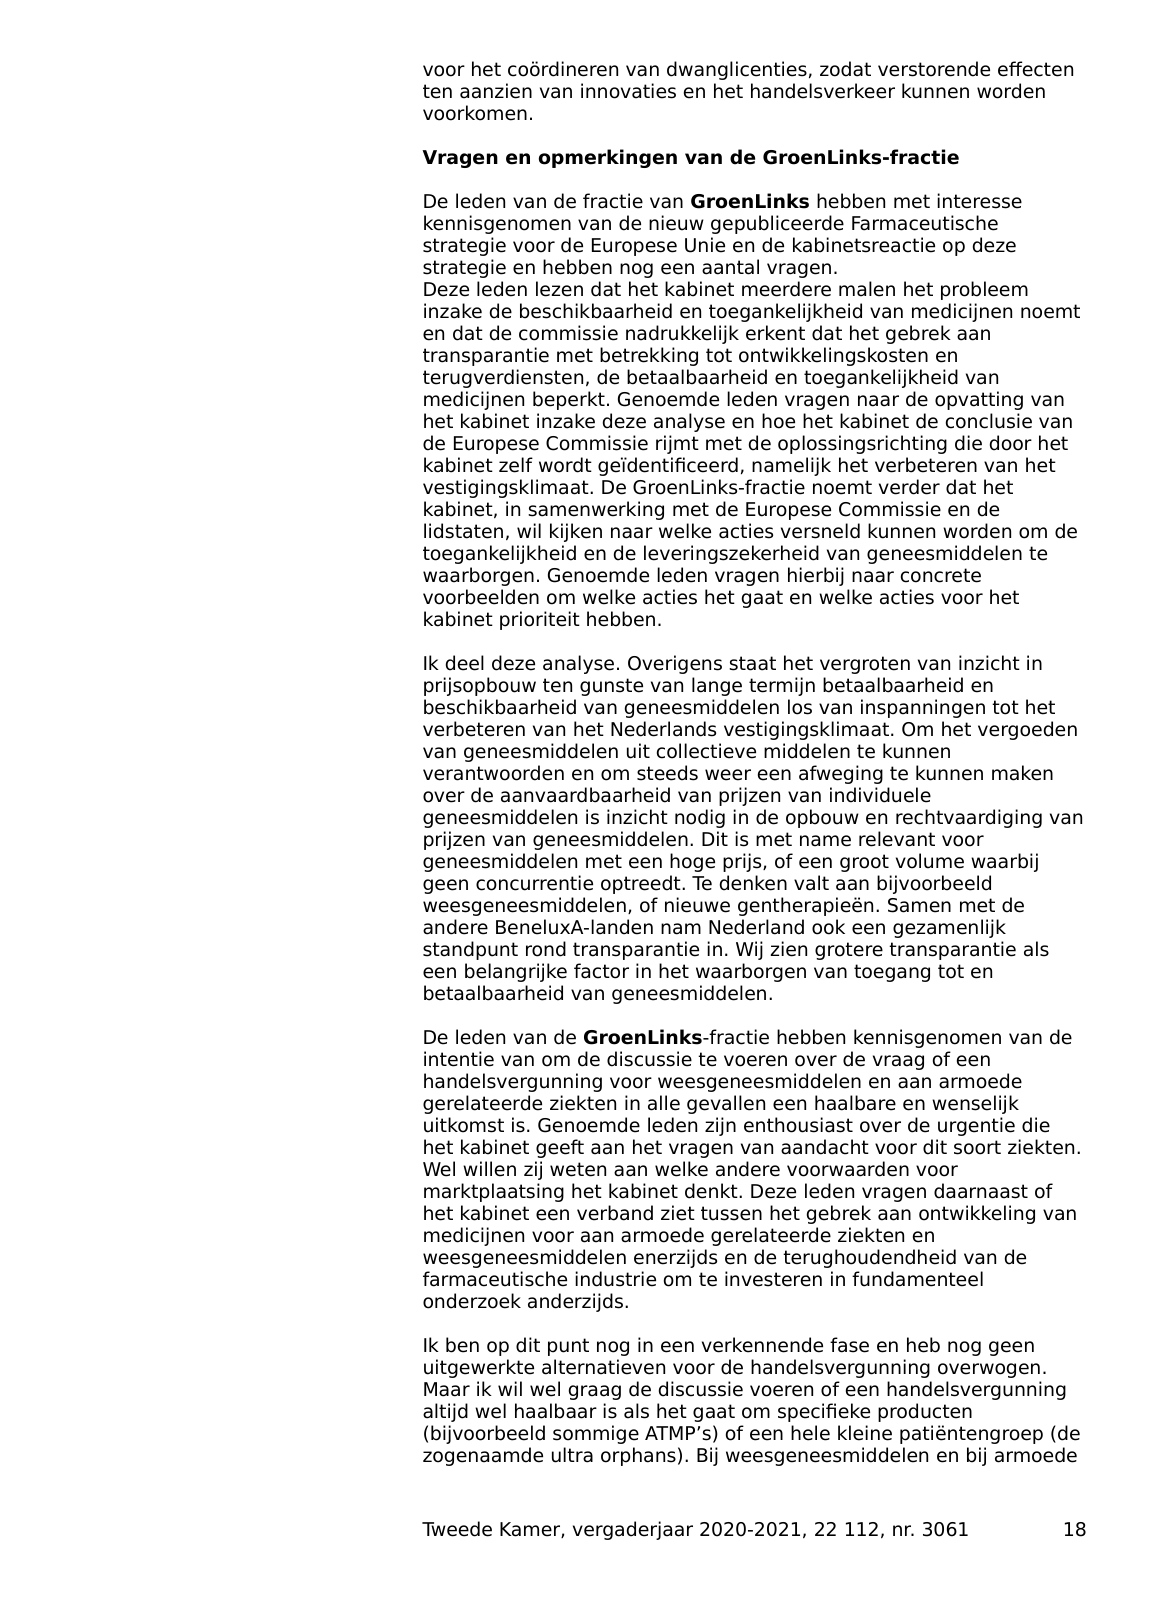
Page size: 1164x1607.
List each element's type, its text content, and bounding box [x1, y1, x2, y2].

text De leden van de fractie van GroenLinks hebben met interesse kennisgenomen van de nieuw gepubliceerde Farmaceutische strategie voor de Europese Unie en de kabinetsreactie op deze strategie en hebben nog een aantal vragen. [422, 191, 1087, 279]
text Ik deel deze analyse. Overigens staat het vergroten van inzicht in prijsopbouw ten gunste van lange termijn betaalbaarheid en beschikbaarheid van geneesmiddelen los van inspanningen tot het verbeteren van het Nederlands vestigingsklimaat. Om het vergoeden van geneesmiddelen uit collectieve middelen te kunnen verantwoorden en om steeds weer een afweging te kunnen maken over de aanvaardbaarheid van prijzen van individuele geneesmiddelen is inzicht nodig in de opbouw en rechtvaardiging van prijzen van geneesmiddelen. Dit is met name relevant voor geneesmiddelen met een hoge prijs, of een groot volume waarbij geen concurrentie optreedt. Te denken valt aan bijvoorbeeld weesgeneesmiddelen, of nieuwe gentherapieën. Samen met de andere BeneluxA-landen nam Nederland ook een gezamenlijk standpunt rond transparantie in. Wij zien grotere transparantie als een belangrijke factor in het waarborgen van toegang tot en betaalbaarheid van geneesmiddelen. [422, 653, 1087, 1005]
text De leden van de GroenLinks-fractie hebben kennisgenomen van de intentie van om de discussie te voeren over de vraag of een handelsvergunning voor weesgeneesmiddelen en aan armoede gerelateerde ziekten in alle gevallen een haalbare en wenselijk uitkomst is. Genoemde leden zijn enthousiast over de urgentie die het kabinet geeft aan het vragen van aandacht voor dit soort ziekten. Wel willen zij weten aan welke andere voorwaarden voor marktplaatsing het kabinet denkt. Deze leden vragen daarnaast of het kabinet een verband ziet tussen het gebrek aan ontwikkeling van medicijnen voor aan armoede gerelateerde ziekten en weesgeneesmiddelen enerzijds en de terughoudendheid van de farmaceutische industrie om te investeren in fundamenteel onderzoek anderzijds. [422, 1027, 1087, 1313]
text Ik ben op dit punt nog in een verkennende fase en heb nog geen uitgewerkte alternatieven voor de handelsvergunning overwogen. Maar ik wil wel graag de discussie voeren of een handelsvergunning altijd wel haalbaar is als het gaat om specifieke producten (bijvoorbeeld sommige ATMP’s) of een hele kleine patiëntengroep (de zogenaamde ultra orphans). Bij weesgeneesmiddelen en bij armoede [422, 1335, 1087, 1467]
subtitle Vragen en opmerkingen van de GroenLinks-fractie [422, 147, 1087, 169]
text Deze leden lezen dat het kabinet meerdere malen het probleem inzake de beschikbaarheid en toegankelijkheid van medicijnen noemt en dat de commissie nadrukkelijk erkent dat het gebrek aan transparantie met betrekking tot ontwikkelingskosten en terugverdiensten, de betaalbaarheid en toegankelijkheid van medicijnen beperkt. Genoemde leden vragen naar de opvatting van het kabinet inzake deze analyse en hoe het kabinet de conclusie van de Europese Commissie rijmt met de oplossingsrichting die door het kabinet zelf wordt geïdentificeerd, namelijk het verbeteren van het vestigingsklimaat. De GroenLinks-fractie noemt verder dat het kabinet, in samenwerking met de Europese Commissie en de lidstaten, wil kijken naar welke acties versneld kunnen worden om de toegankelijkheid en de leveringszekerheid van geneesmiddelen te waarborgen. Genoemde leden vragen hierbij naar concrete voorbeelden om welke acties het gaat en welke acties voor het kabinet prioriteit hebben. [422, 279, 1087, 631]
text voor het coördineren van dwanglicenties, zodat verstorende effecten ten aanzien van innovaties en het handelsverkeer kunnen worden voorkomen. [422, 59, 1087, 125]
